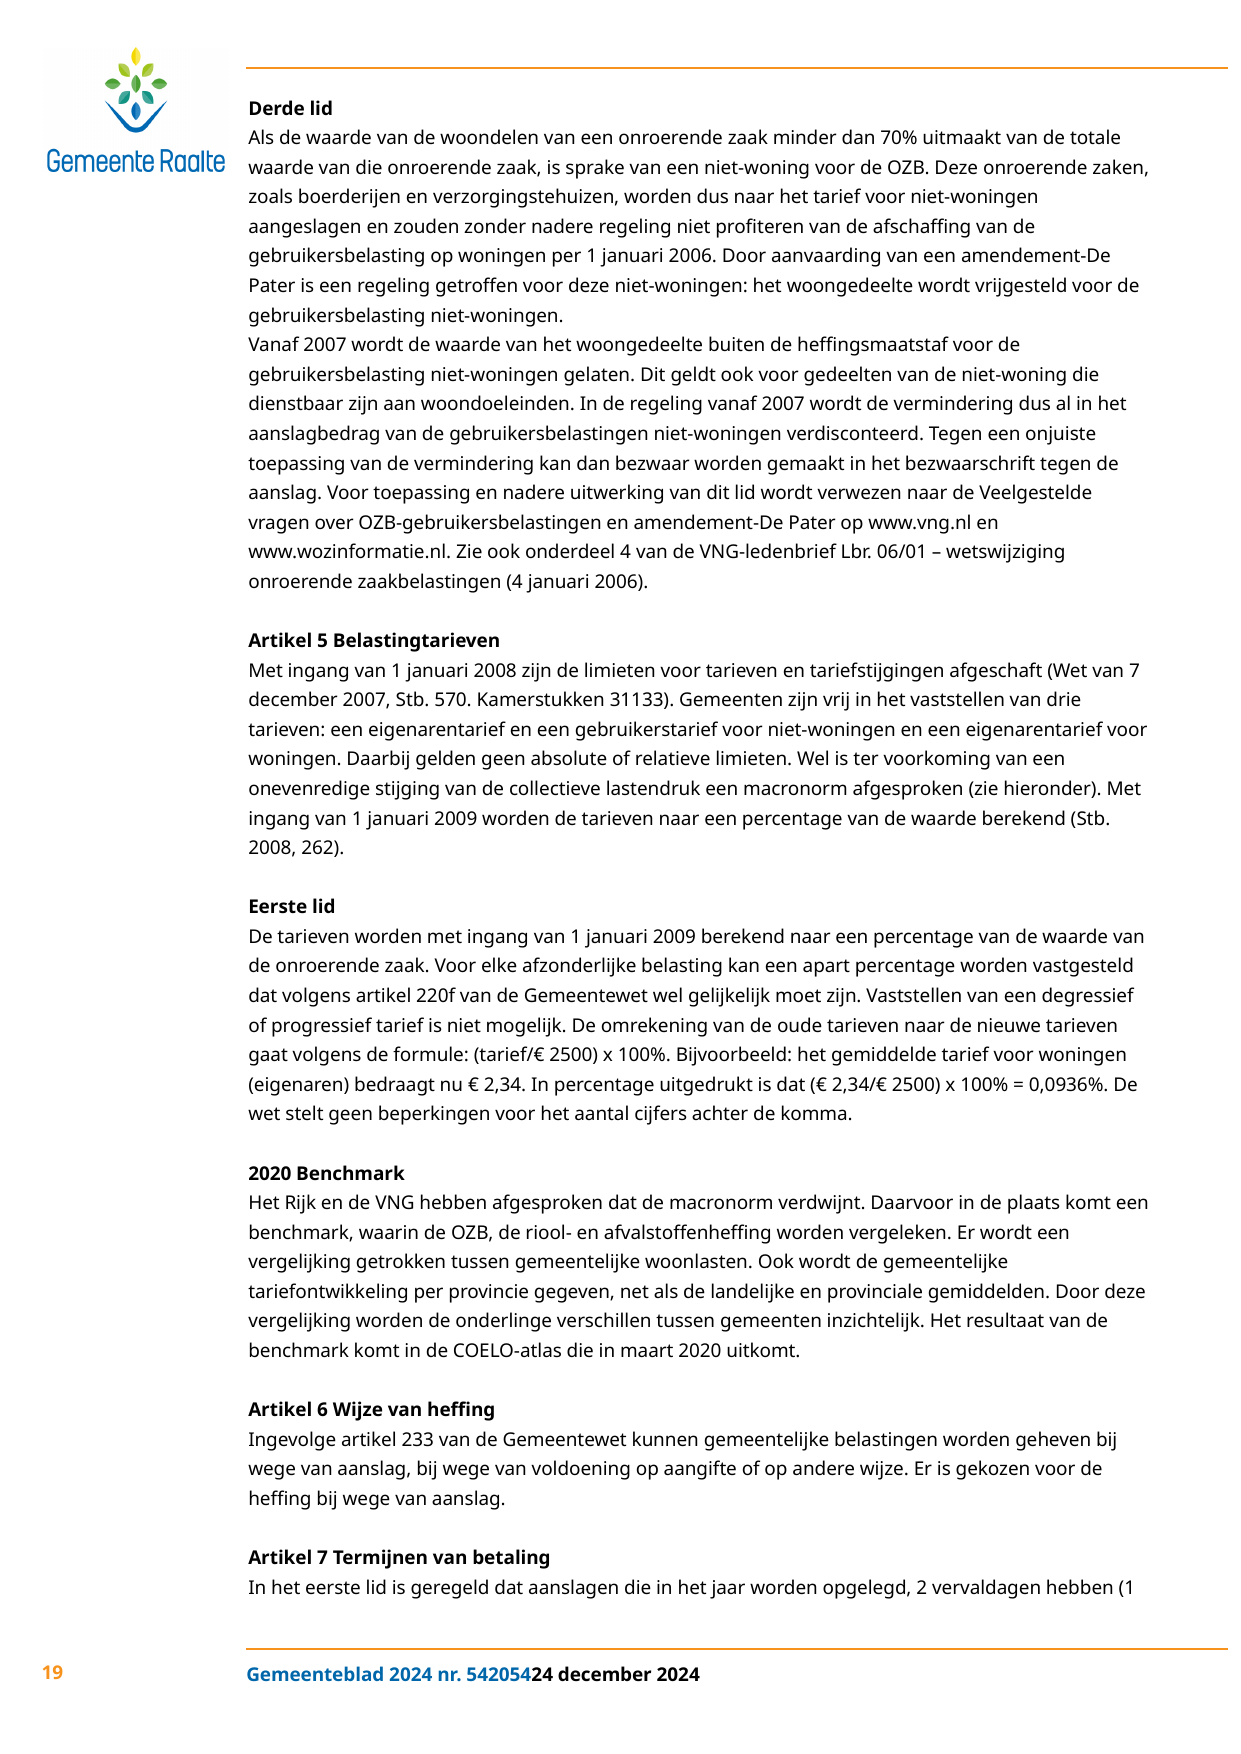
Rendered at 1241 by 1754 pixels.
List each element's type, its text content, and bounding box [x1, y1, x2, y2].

picture [41, 47, 231, 172]
text Eerste lid [248, 893, 1152, 919]
text Artikel 7 Termijnen van betaling [248, 1544, 1152, 1570]
text Als de waarde van de woondelen van een onroerende zaak minder dan 70% uitmaakt van de totale waarde van die onroerende zaak, is sprake van een niet-woning voor de OZB. Deze onroerende zaken, zoals boerderijen en verzorgingstehuizen, worden dus naar het tarief voor niet-woningen aangeslagen en zouden zonder nadere regeling niet profiteren van de afschaffing van de gebruikersbelasting op woningen per 1 januari 2006. Door aanvaarding van een amendement-De Pater is een regeling getroffen voor deze niet-woningen: het woongedeelte wordt vrijgesteld voor de gebruikersbelasting niet-woningen. [248, 124, 1152, 328]
text De tarieven worden met ingang van 1 januari 2009 berekend naar een percentage van de waarde van de onroerende zaak. Voor elke afzonderlijke belasting kan een apart percentage worden vastgesteld dat volgens artikel 220f van de Gemeentewet wel gelijkelijk moet zijn. Vaststellen van een degressief of progressief tarief is niet mogelijk. De omrekening van de oude tarieven naar de nieuwe tarieven gaat volgens de formule: (tarief/€ 2500) x 100%. Bijvoorbeeld: het gemiddelde tarief voor woningen (eigenaren) bedraagt nu € 2,34. In percentage uitgedrukt is dat (€ 2,34/€ 2500) x 100% = 0,0936%. De wet stelt geen beperkingen voor het aantal cijfers achter de komma. [248, 923, 1152, 1126]
text Het Rijk en de VNG hebben afgesproken dat de macronorm verdwijnt. Daarvoor in de plaats komt een benchmark, waarin de OZB, de riool- en afvalstoffenheffing worden vergeleken. Er wordt een vergelijking getrokken tussen gemeentelijke woonlasten. Ook wordt de gemeentelijke tariefontwikkeling per provincie gegeven, net als de landelijke en provinciale gemiddelden. Door deze vergelijking worden de onderlinge verschillen tussen gemeenten inzichtelijk. Het resultaat van de benchmark komt in de COELO-atlas die in maart 2020 uitkomt. [248, 1189, 1152, 1363]
text Artikel 6 Wijze van heffing [248, 1396, 1152, 1422]
text Derde lid [248, 95, 1152, 121]
text Met ingang van 1 januari 2008 zijn de limieten voor tarieven en tariefstijgingen afgeschaft (Wet van 7 december 2007, Stb. 570. Kamerstukken 31133). Gemeenten zijn vrij in het vaststellen van drie tarieven: een eigenarentarief en een gebruikerstarief voor niet-woningen en een eigenarentarief voor woningen. Daarbij gelden geen absolute of relatieve limieten. Wel is ter voorkoming van een onevenredige stijging van de collectieve lastendruk een macronorm afgesproken (zie hieronder). Met ingang van 1 januari 2009 worden de tarieven naar een percentage van de waarde berekend (Stb. 2008, 262). [248, 657, 1152, 860]
text In het eerste lid is geregeld dat aanslagen die in het jaar worden opgelegd, 2 vervaldagen hebben (1 [248, 1574, 1152, 1600]
text Ingevolge artikel 233 van de Gemeentewet kunnen gemeentelijke belastingen worden geheven bij wege van aanslag, bij wege van voldoening op aangifte of op andere wijze. Er is gekozen voor de heffing bij wege van aanslag. [248, 1426, 1152, 1511]
text 2020 Benchmark [248, 1160, 1152, 1186]
text Vanaf 2007 wordt de waarde van het woongedeelte buiten de heffingsmaatstaf voor de gebruikersbelasting niet-woningen gelaten. Dit geldt ook voor gedeelten van de niet-woning die dienstbaar zijn aan woondoeleinden. In de regeling vanaf 2007 wordt de vermindering dus al in het aanslagbedrag van de gebruikersbelastingen niet-woningen verdisconteerd. Tegen een onjuiste toepassing van de vermindering kan dan bezwaar worden gemaakt in het bezwaarschrift tegen de aanslag. Voor toepassing en nadere uitwerking van dit lid wordt verwezen naar de Veelgestelde vragen over OZB-gebruikersbelastingen en amendement-De Pater op www.vng.nl en www.wozinformatie.nl. Zie ook onderdeel 4 van de VNG-ledenbrief Lbr. 06/01 – wetswijziging onroerende zaakbelastingen (4 januari 2006). [248, 331, 1152, 594]
text Artikel 5 Belastingtarieven [248, 627, 1152, 653]
